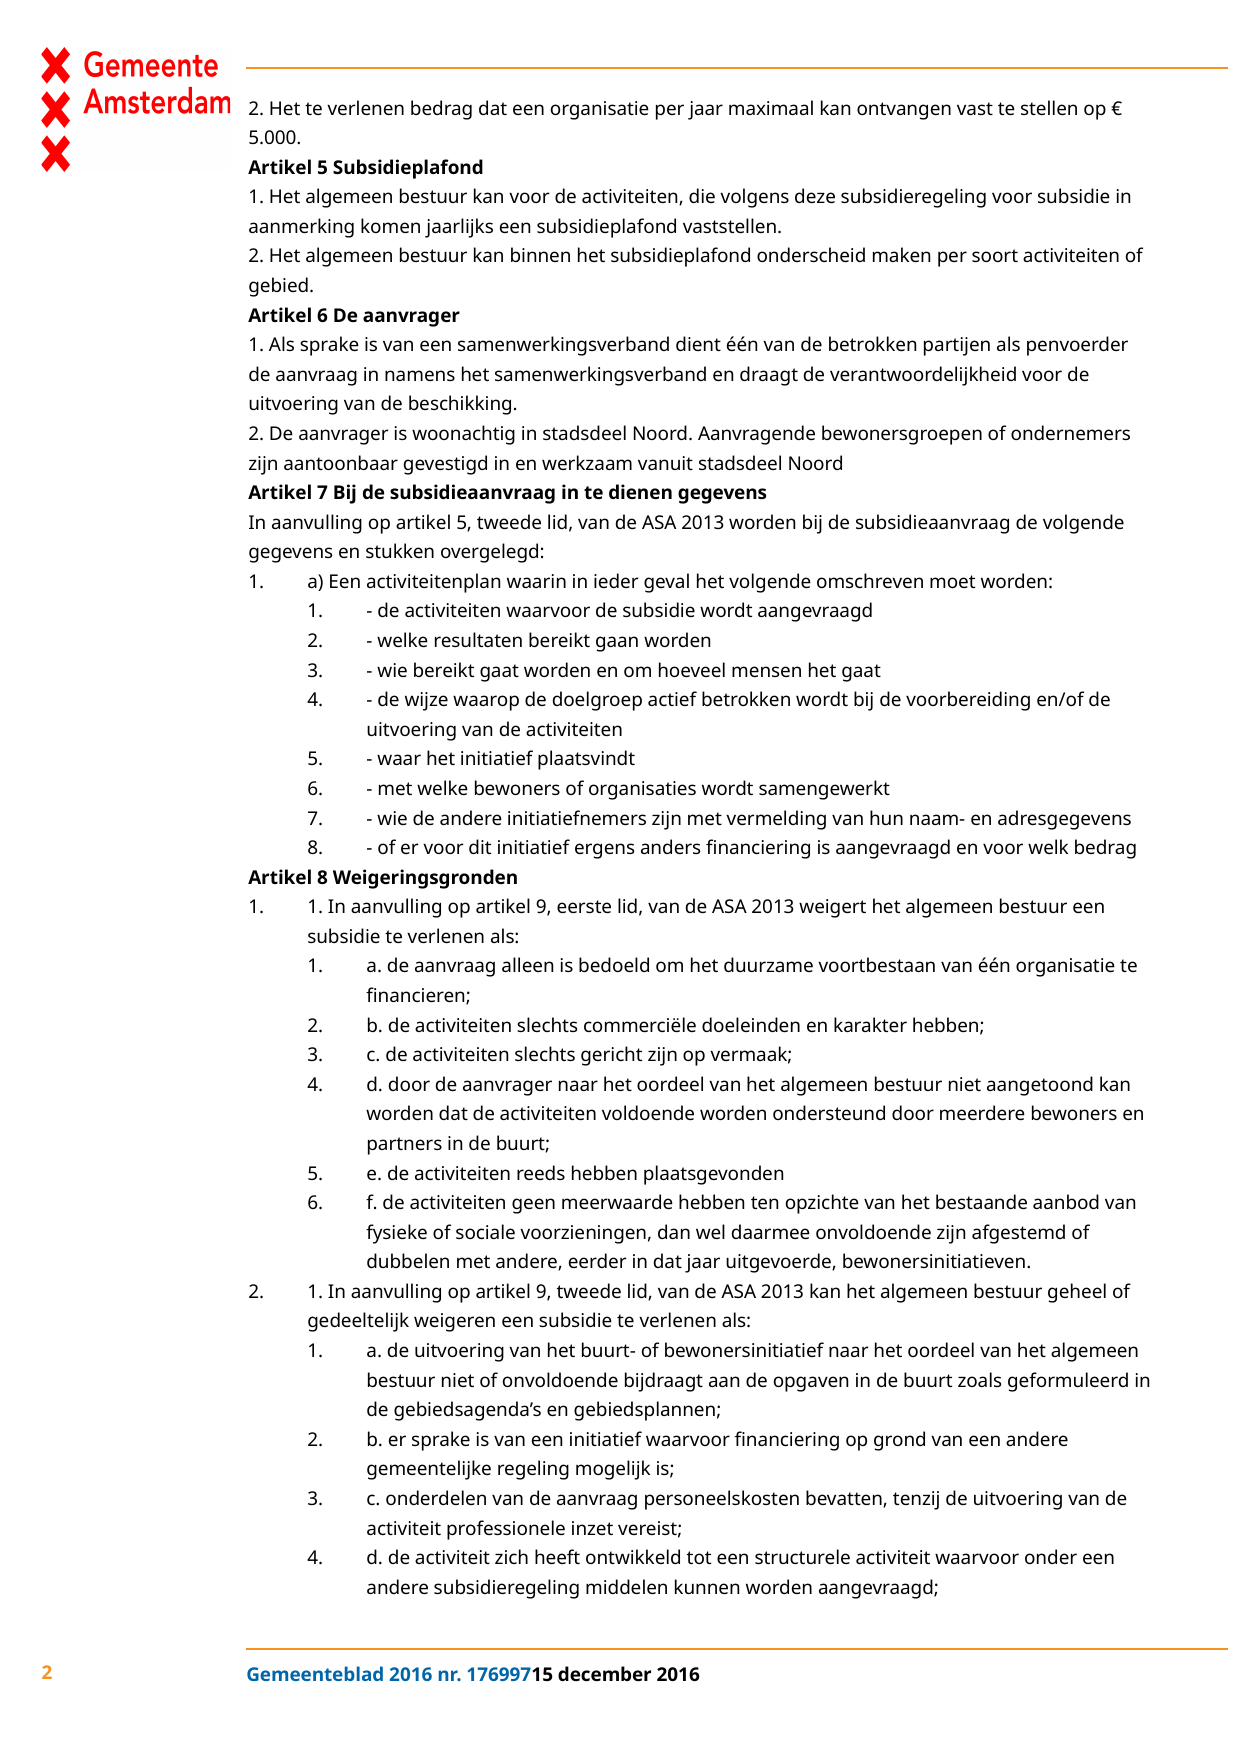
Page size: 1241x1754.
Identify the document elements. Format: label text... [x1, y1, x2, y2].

text 1. Het algemeen bestuur kan voor de activiteiten, die volgens deze subsidieregeling voor subsidie in aanmerking komen jaarlijks een subsidieplafond vaststellen. [248, 183, 1152, 239]
list a. de aanvraag alleen is bedoeld om het duurzame voortbestaan van één organisatie te financieren; [307, 953, 1152, 1008]
list d. door de aanvrager naar het oordeel van het algemeen bestuur niet aangetoond kan worden dat de activiteiten voldoende worden ondersteund door meerdere bewoners en partners in de buurt; [307, 1071, 1152, 1156]
list - met welke bewoners of organisaties wordt samengewerkt [307, 775, 1152, 801]
text Artikel 6 De aanvrager [248, 302, 1152, 328]
list b. er sprake is van een initiatief waarvoor financiering op grond van een andere gemeentelijke regeling mogelijk is; [307, 1426, 1152, 1481]
text In aanvulling op artikel 5, tweede lid, van de ASA 2013 worden bij de subsidieaanvraag de volgende gegevens en stukken overgelegd: [248, 509, 1152, 564]
list c. de activiteiten slechts gericht zijn op vermaak; [307, 1041, 1152, 1067]
picture [41, 47, 231, 172]
list - de activiteiten waarvoor de subsidie wordt aangevraagd [307, 598, 1152, 623]
list f. de activiteiten geen meerwaarde hebben ten opzichte van het bestaande aanbod van fysieke of sociale voorzieningen, dan wel daarmee onvoldoende zijn afgestemd of dubbelen met andere, eerder in dat jaar uitgevoerde, bewonersinitiatieven. [307, 1189, 1152, 1274]
list d. de activiteit zich heeft ontwikkeld tot een structurele activiteit waarvoor onder een andere subsidieregeling middelen kunnen worden aangevraagd; [307, 1544, 1152, 1600]
list - of er voor dit initiatief ergens anders financiering is aangevraagd en voor welk bedrag [307, 834, 1152, 860]
list - wie bereikt gaat worden en om hoeveel mensen het gaat [307, 657, 1152, 683]
text 2. De aanvrager is woonachtig in stadsdeel Noord. Aanvragende bewonersgroepen of ondernemers zijn aantoonbaar gevestigd in en werkzaam vanuit stadsdeel Noord [248, 420, 1152, 476]
list - waar het initiatief plaatsvindt [307, 746, 1152, 771]
list a. de uitvoering van het buurt- of bewonersinitiatief naar het oordeel van het algemeen bestuur niet of onvoldoende bijdraagt aan de opgaven in de buurt zoals geformuleerd in de gebiedsagenda’s en gebiedsplannen; [307, 1337, 1152, 1422]
list - de wijze waarop de doelgroep actief betrokken wordt bij de voorbereiding en/of de uitvoering van de activiteiten [307, 686, 1152, 742]
list 1. In aanvulling op artikel 9, tweede lid, van de ASA 2013 kan het algemeen bestuur geheel of gedeeltelijk weigeren een subsidie te verlenen als: [248, 1278, 1152, 1333]
list 1. In aanvulling op artikel 9, eerste lid, van de ASA 2013 weigert het algemeen bestuur een subsidie te verlenen als: [248, 893, 1152, 949]
text 2. Het algemeen bestuur kan binnen het subsidieplafond onderscheid maken per soort activiteiten of gebied. [248, 243, 1152, 298]
text 1. Als sprake is van een samenwerkingsverband dient één van de betrokken partijen als penvoerder de aanvraag in namens het samenwerkingsverband en draagt de verantwoordelijkheid voor de uitvoering van de beschikking. [248, 331, 1152, 416]
text Artikel 8 Weigeringsgronden [248, 864, 1152, 890]
list c. onderdelen van de aanvraag personeelskosten bevatten, tenzij de uitvoering van de activiteit professionele inzet vereist; [307, 1485, 1152, 1541]
list - wie de andere initiatiefnemers zijn met vermelding van hun naam- en adresgegevens [307, 805, 1152, 831]
list a) Een activiteitenplan waarin in ieder geval het volgende omschreven moet worden: [248, 568, 1152, 594]
text Artikel 5 Subsidieplafond [248, 154, 1152, 180]
list b. de activiteiten slechts commerciële doeleinden en karakter hebben; [307, 1012, 1152, 1038]
list e. de activiteiten reeds hebben plaatsgevonden [307, 1160, 1152, 1186]
list - welke resultaten bereikt gaan worden [307, 627, 1152, 653]
text 2. Het te verlenen bedrag dat een organisatie per jaar maximaal kan ontvangen vast te stellen op € 5.000. [248, 95, 1152, 150]
text Artikel 7 Bij de subsidieaanvraag in te dienen gegevens [248, 479, 1152, 505]
